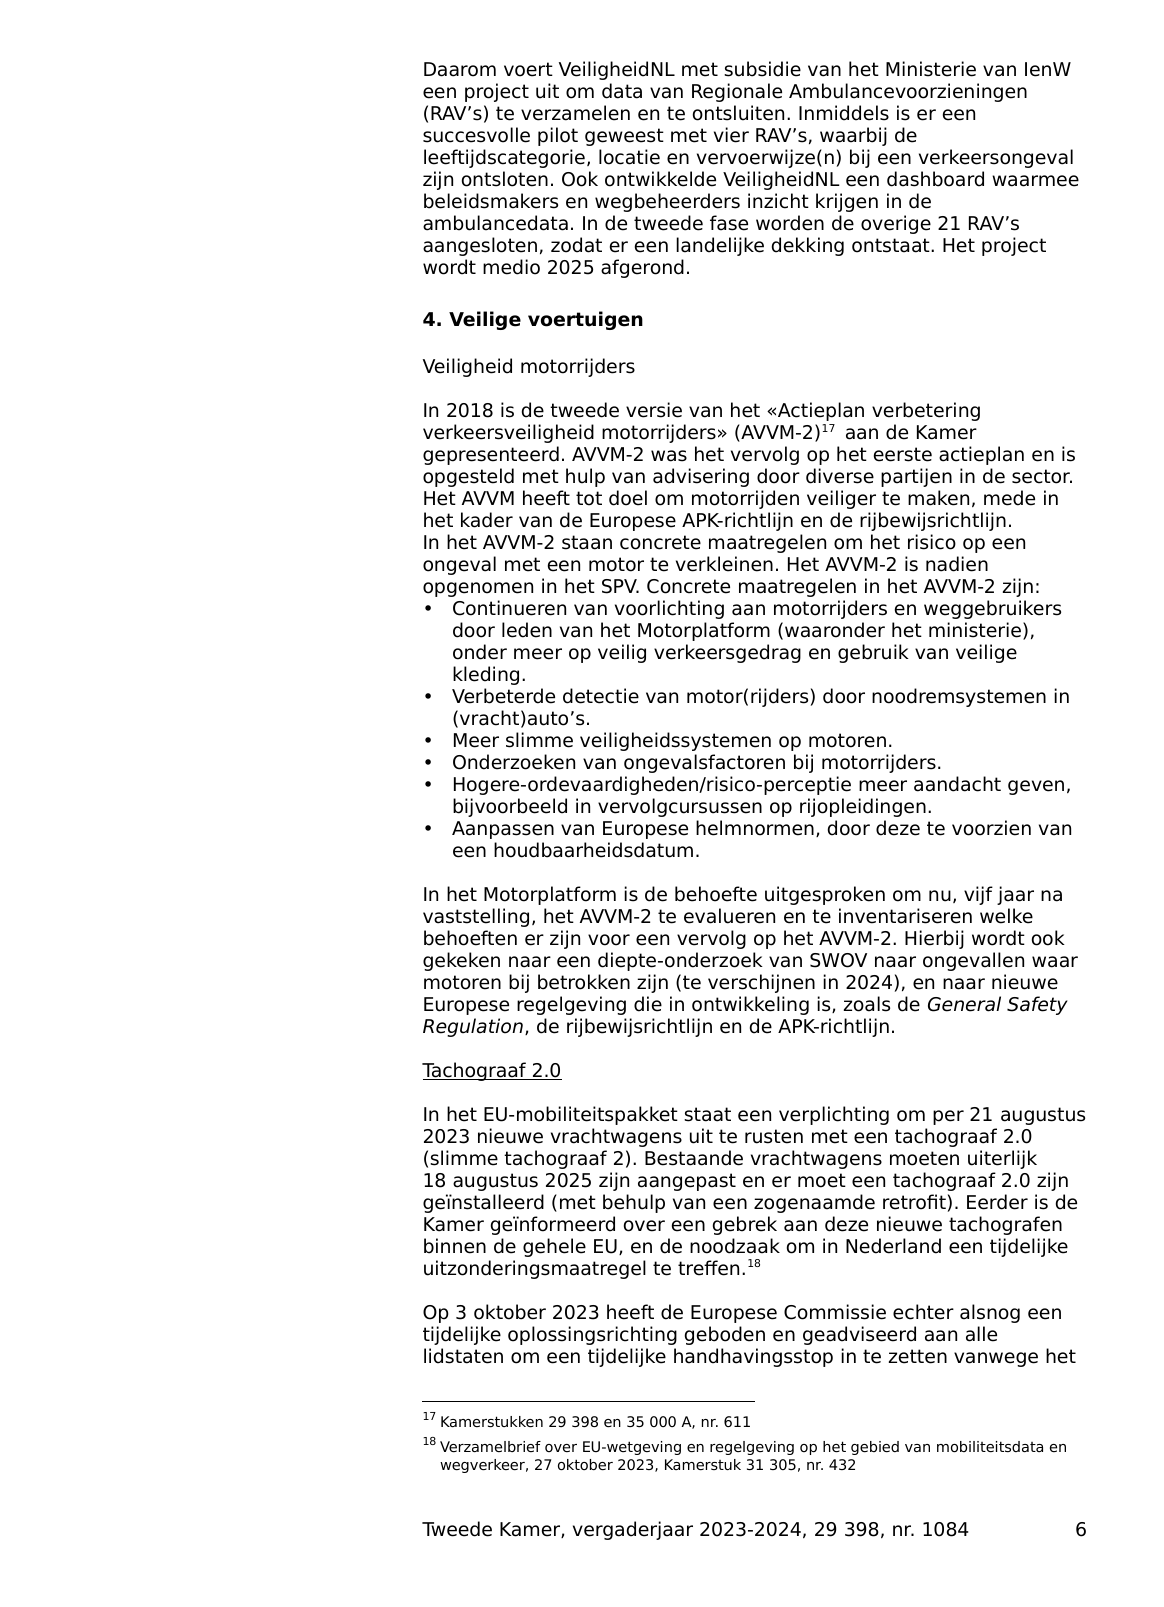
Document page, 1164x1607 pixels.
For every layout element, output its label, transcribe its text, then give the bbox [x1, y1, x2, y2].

text • Onderzoeken van ongevalsfactoren bij motorrijders. [422, 752, 1087, 774]
text • Hogere-ordevaardigheden/risico-perceptie meer aandacht geven, bijvoorbeeld in vervolgcursussen op rijopleidingen. [422, 774, 1087, 818]
text • Aanpassen van Europese helmnormen, door deze te voorzien van een houdbaarheidsdatum. [422, 818, 1087, 862]
subtitle Veiligheid motorrijders [422, 356, 1087, 378]
text Daarom voert VeiligheidNL met subsidie van het Ministerie van IenW een project uit om data van Regionale Ambulancevoorzieningen (RAV’s) te verzamelen en te ontsluiten. Inmiddels is er een succesvolle pilot geweest met vier RAV’s, waarbij de leeftijdscategorie, locatie en vervoerwijze(n) bij een verkeersongeval zijn ontsloten. Ook ontwikkelde VeiligheidNL een dashboard waarmee beleidsmakers en wegbeheerders inzicht krijgen in de ambulancedata. In de tweede fase worden de overige 21 RAV’s aangesloten, zodat er een landelijke dekking ontstaat. Het project wordt medio 2025 afgerond. [422, 59, 1087, 279]
text In het AVVM-2 staan concrete maatregelen om het risico op een ongeval met een motor te verkleinen. Het AVVM-2 is nadien opgenomen in het SPV. Concrete maatregelen in het AVVM-2 zijn: [422, 532, 1087, 598]
text In het EU-mobiliteitspakket staat een verplichting om per 21 augustus 2023 nieuwe vrachtwagens uit te rusten met een tachograaf 2.0 (slimme tachograaf 2). Bestaande vrachtwagens moeten uiterlijk 18 augustus 2025 zijn aangepast en er moet een tachograaf 2.0 zijn geïnstalleerd (met behulp van een zogenaamde retrofit). Eerder is de Kamer geïnformeerd over een gebrek aan deze nieuwe tachografen binnen de gehele EU, en de noodzaak om in Nederland een tijdelijke uitzonderingsmaatregel te treffen. [422, 1104, 1087, 1280]
subtitle Tachograaf 2.0 [422, 1060, 1087, 1082]
text • Meer slimme veiligheidssystemen op motoren. [422, 730, 1087, 752]
text • Verbeterde detectie van motor(rijders) door noodremsystemen in (vracht)auto’s. [422, 686, 1087, 730]
text Verzamelbrief over EU-wetgeving en regelgeving op het gebied van mobiliteitsdata en wegverkeer, 27 oktober 2023, Kamerstuk 31 305, nr. 432 [422, 1435, 1087, 1474]
subtitle 4. Veilige voertuigen [422, 309, 1087, 331]
text • Continueren van voorlichting aan motorrijders en weggebruikers door leden van het Motorplatform (waaronder het ministerie), onder meer op veilig verkeersgedrag en gebruik van veilige kleding. [422, 598, 1087, 686]
text In het Motorplatform is de behoefte uitgesproken om nu, vijf jaar na vaststelling, het AVVM-2 te evalueren en te inventariseren welke behoeften er zijn voor een vervolg op het AVVM-2. Hierbij wordt ook gekeken naar een diepte-onderzoek van SWOV naar ongevallen waar motoren bij betrokken zijn (te verschijnen in 2024), en naar nieuwe Europese regelgeving die in ontwikkeling is, zoals de General Safety Regulation, de rijbewijsrichtlijn en de APK-richtlijn. [422, 884, 1087, 1038]
text In 2018 is de tweede versie van het «Actieplan verbetering verkeersveiligheid motorrijders» (AVVM-2) aan de Kamer gepresenteerd. AVVM-2 was het vervolg op het eerste actieplan en is opgesteld met hulp van advisering door diverse partijen in de sector. Het AVVM heeft tot doel om motorrijden veiliger te maken, mede in het kader van de Europese APK-richtlijn en de rijbewijsrichtlijn. [422, 400, 1087, 532]
text Kamerstukken 29 398 en 35 000 A, nr. 611 [422, 1410, 1087, 1432]
text Op 3 oktober 2023 heeft de Europese Commissie echter alsnog een tijdelijke oplossingsrichting geboden en geadviseerd aan alle lidstaten om een tijdelijke handhavingsstop in te zetten vanwege het [422, 1302, 1087, 1368]
